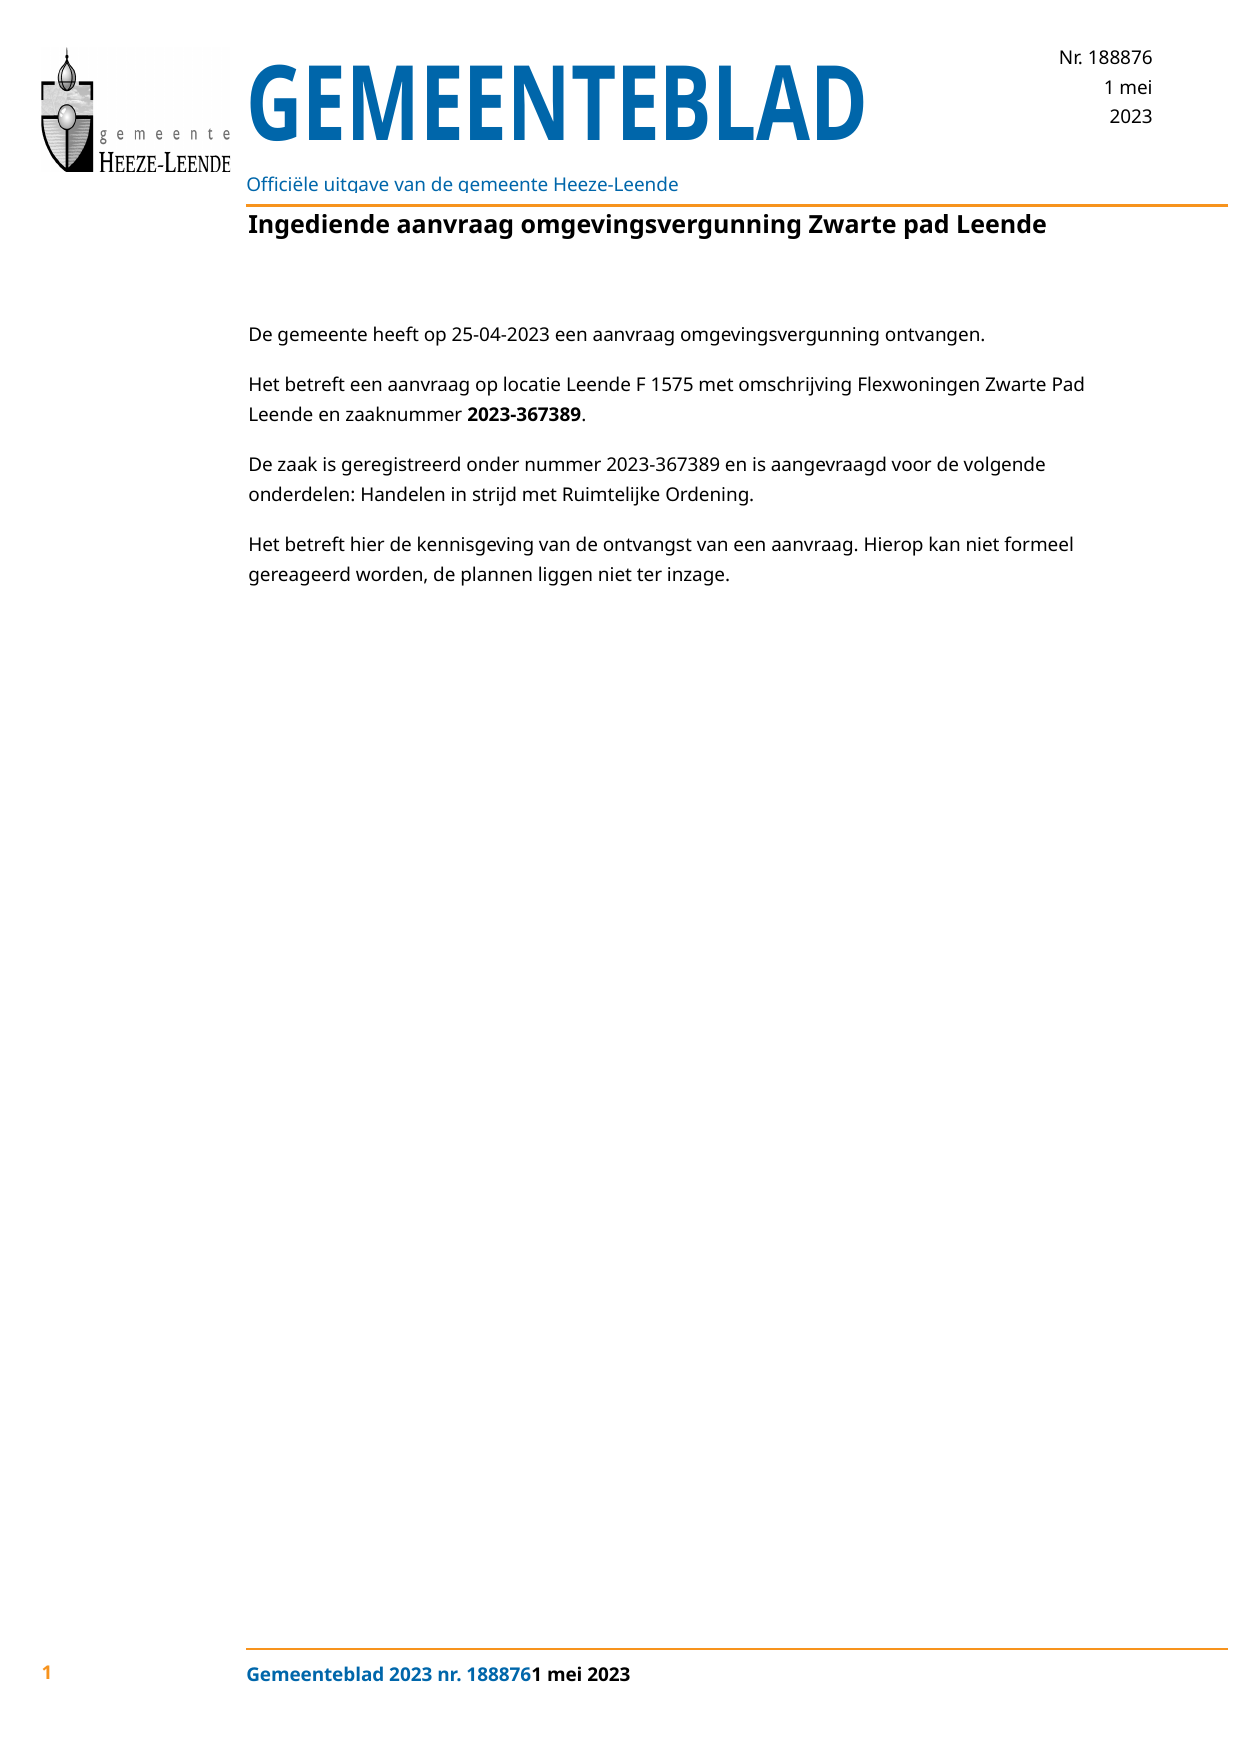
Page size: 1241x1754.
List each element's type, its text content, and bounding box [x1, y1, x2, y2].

text Ingediende aanvraag omgevingsvergunning Zwarte pad Leende [248, 207, 1152, 241]
picture [41, 47, 231, 172]
text Het betreft hier de kennisgeving van de ontvangst van een aanvraag. Hierop kan niet formeel gereageerd worden, de plannen liggen niet ter inzage. [248, 531, 1152, 586]
text De zaak is geregistreerd onder nummer 2023-367389 en is aangevraagd voor de volgende onderdelen: Handelen in strijd met Ruimtelijke Ordening. [248, 451, 1152, 506]
text Het betreft een aanvraag op locatie Leende F 1575 met omschrijving Flexwoningen Zwarte Pad Leende en zaaknummer 2023-367389. [248, 371, 1152, 426]
text De gemeente heeft op 25-04-2023 een aanvraag omgevingsvergunning ontvangen. [248, 321, 1152, 346]
